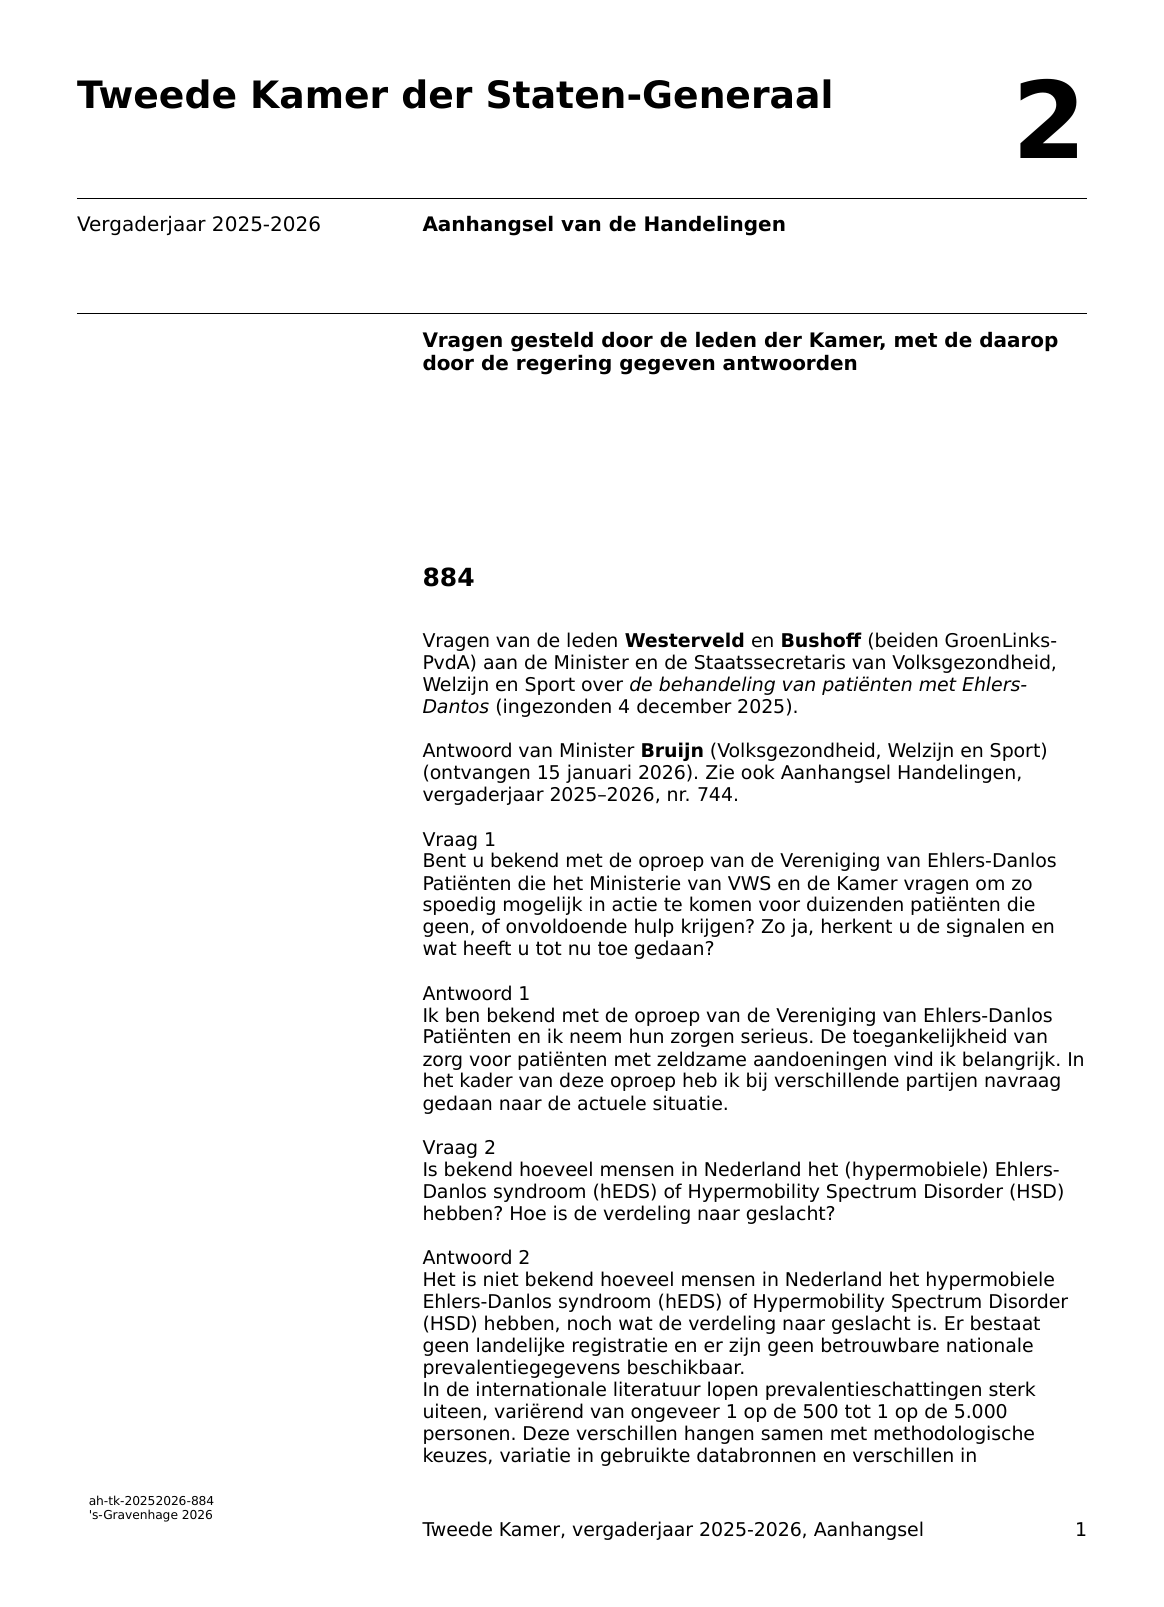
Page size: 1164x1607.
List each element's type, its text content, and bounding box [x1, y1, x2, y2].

table_cell [77, 314, 422, 375]
table_cell Vragen gesteld door de leden der Kamer, met de daarop door de regering gegeven antwoorden [422, 314, 1087, 375]
text Ik ben bekend met de oproep van de Vereniging van Ehlers-Danlos Patiënten en ik neem hun zorgen serieus. De toegankelijkheid van zorg voor patiënten met zeldzame aandoeningen vind ik belangrijk. In het kader van deze oproep heb ik bij verschillende partijen navraag gedaan naar de actuele situatie. [422, 1004, 1087, 1114]
text Antwoord 1 [422, 982, 1087, 1004]
text ah-tk-20252026-884 [88, 1494, 323, 1508]
text Is bekend hoeveel mensen in Nederland het (hypermobiele) Ehlers-Danlos syndroom (hEDS) of Hypermobility Spectrum Disorder (HSD) hebben? Hoe is de verdeling naar geslacht? [422, 1158, 1087, 1224]
table_cell Vergaderjaar 2025-2026 [77, 199, 422, 313]
text Antwoord 2 [422, 1247, 1087, 1269]
table_cell Aanhangsel van de Handelingen [422, 199, 1087, 313]
text Vraag 1 [422, 828, 1087, 850]
text Bent u bekend met de oproep van de Vereniging van Ehlers-Danlos Patiënten die het Ministerie van VWS en de Kamer vragen om zo spoedig mogelijk in actie te komen voor duizenden patiënten die geen, of onvoldoende hulp krijgen? Zo ja, herkent u de signalen en wat heeft u tot nu toe gedaan? [422, 850, 1087, 960]
table_header Tweede Kamer der Staten-Generaal [77, 59, 886, 198]
text Antwoord van Minister Bruijn (Volksgezondheid, Welzijn en Sport) (ontvangen 15 januari 2026). Zie ook Aanhangsel Handelingen, vergaderjaar 2025–2026, nr. 744. [422, 740, 1087, 806]
text In de internationale literatuur lopen prevalentieschattingen sterk uiteen, variërend van ongeveer 1 op de 500 tot 1 op de 5.000 personen. Deze verschillen hangen samen met methodologische keuzes, variatie in gebruikte databronnen en verschillen in [422, 1378, 1087, 1466]
text Vragen van de leden Westerveld en Bushoff (beiden GroenLinks-PvdA) aan de Minister en de Staatssecretaris van Volksgezondheid, Welzijn en Sport over de behandeling van patiënten met Ehlers-Dantos (ingezonden 4 december 2025). [422, 630, 1087, 718]
text 884 [422, 563, 1087, 592]
text Het is niet bekend hoeveel mensen in Nederland het hypermobiele Ehlers-Danlos syndroom (hEDS) of Hypermobility Spectrum Disorder (HSD) hebben, noch wat de verdeling naar geslacht is. Er bestaat geen landelijke registratie en er zijn geen betrouwbare nationale prevalentiegegevens beschikbaar. [422, 1269, 1087, 1378]
text 's-Gravenhage 2026 [88, 1508, 323, 1522]
text Vraag 2 [422, 1137, 1087, 1158]
table_header 2 [886, 59, 1087, 198]
